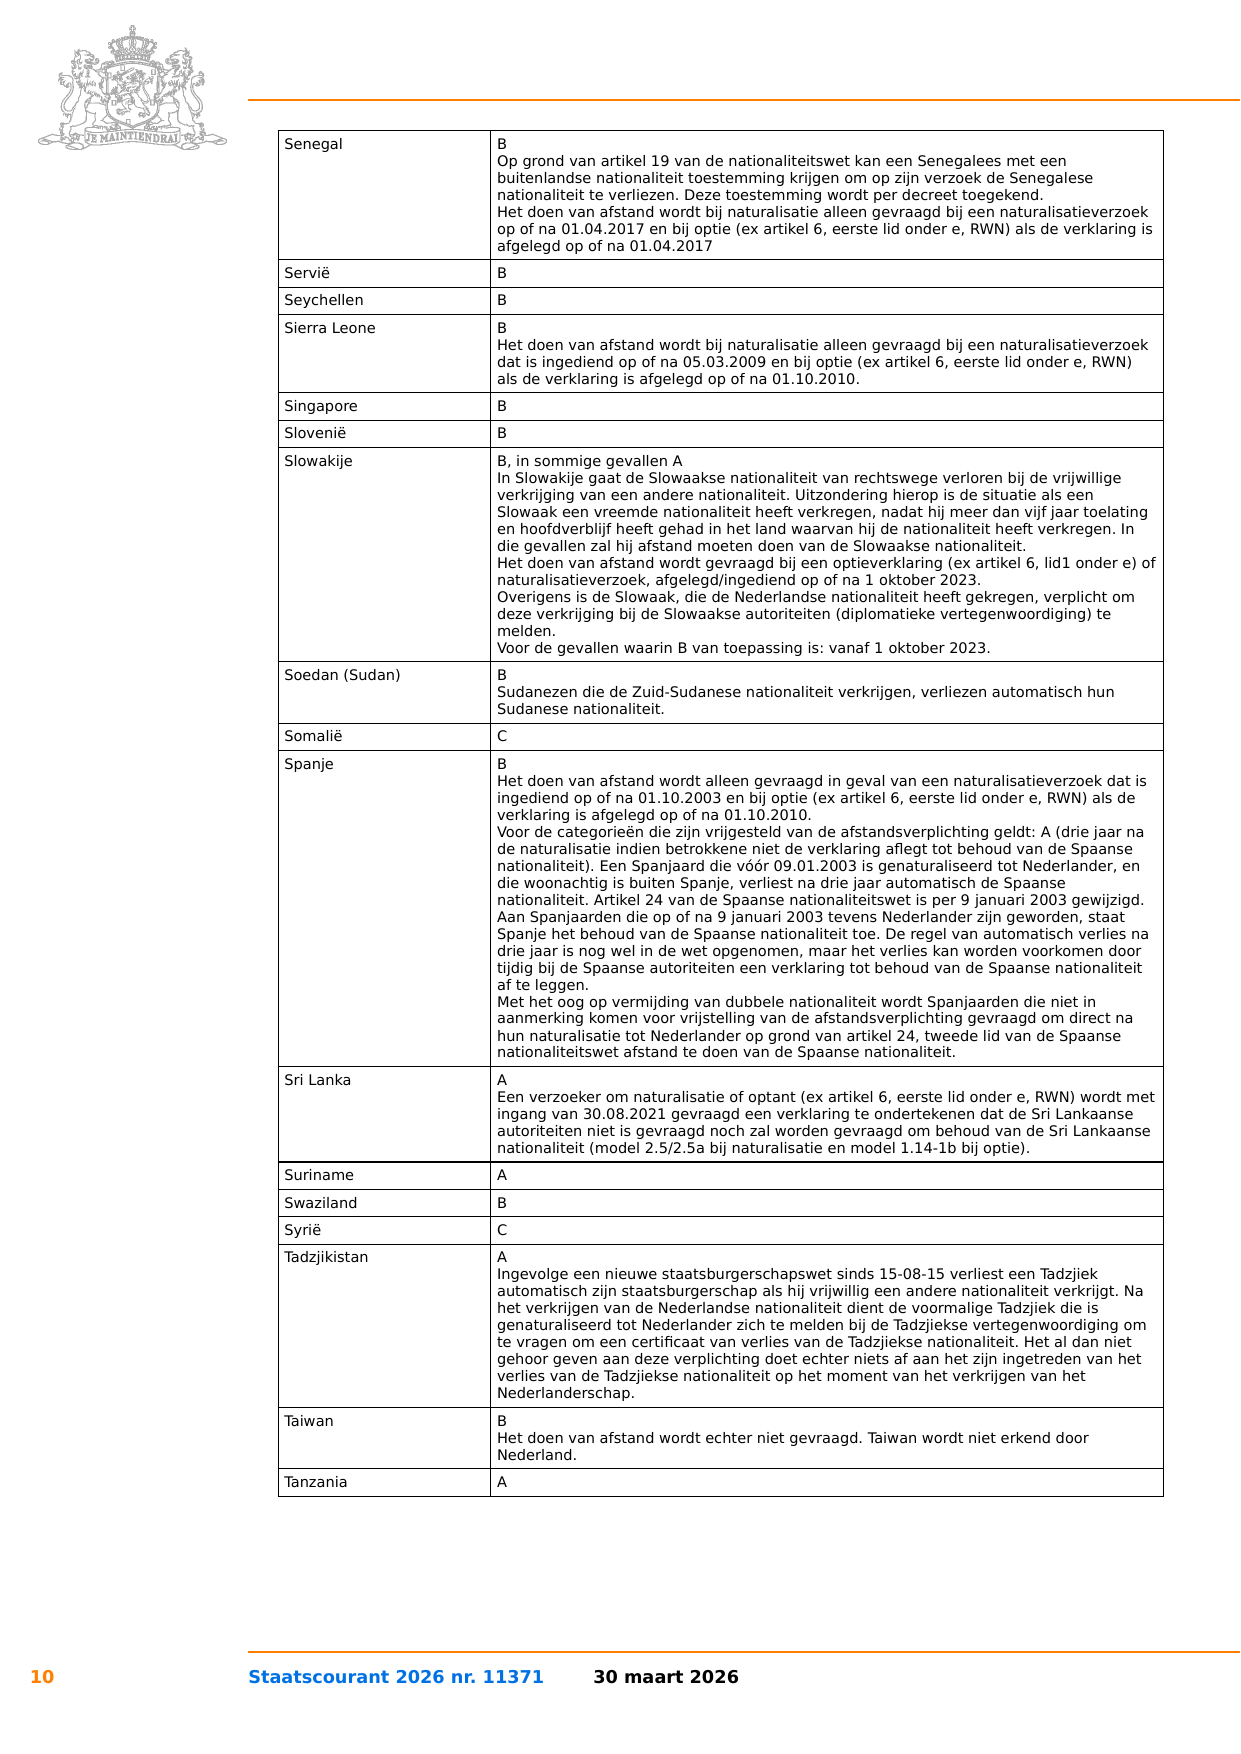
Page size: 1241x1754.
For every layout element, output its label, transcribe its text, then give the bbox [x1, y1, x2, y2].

table_cell Sierra Leone [279, 315, 490, 392]
table_cell A [491, 1163, 1163, 1189]
table_cell Tanzania [279, 1469, 490, 1496]
table_cell B Het doen van afstand wordt echter niet gevraagd. Taiwan wordt niet erkend door Nederland. [491, 1408, 1163, 1468]
table_cell A Een verzoeker om naturalisatie of optant (ex artikel 6, eerste lid onder e, RWN) wordt met ingang van 30.08.2021 gevraagd een verklaring te ondertekenen dat de Sri Lankaanse autoriteiten niet is gevraagd noch zal worden gevraagd om behoud van de Sri Lankaanse nationaliteit (model 2.5/2.5a bij naturalisatie en model 1.14-1b bij optie). [491, 1067, 1163, 1161]
table_cell A [491, 1469, 1163, 1496]
table_cell Sri Lanka [279, 1067, 490, 1161]
table_cell B [491, 288, 1163, 314]
table_cell Senegal [279, 131, 490, 259]
table_cell B [491, 421, 1163, 447]
table_cell Soedan (Sudan) [279, 662, 490, 723]
table_cell Servië [279, 260, 490, 287]
table_cell Swaziland [279, 1190, 490, 1216]
table_cell B [491, 1190, 1163, 1216]
table_cell C [491, 724, 1163, 750]
table_cell Taiwan [279, 1408, 490, 1468]
table_cell B Op grond van artikel 19 van de nationaliteitswet kan een Senegalees met een buitenlandse nationaliteit toestemming krijgen om op zijn verzoek de Senegalese nationaliteit te verliezen. Deze toestemming wordt per decreet toegekend. Het doen van afstand wordt bij naturalisatie alleen gevraagd bij een naturalisatieverzoek op of na 01.04.2017 en bij optie (ex artikel 6, eerste lid onder e, RWN) als de verklaring is afgelegd op of na 01.04.2017 [491, 131, 1163, 259]
table_cell C [491, 1217, 1163, 1243]
table_cell B [491, 260, 1163, 287]
table_cell Syrië [279, 1217, 490, 1243]
picture [38, 25, 227, 150]
table_cell B Het doen van afstand wordt bij naturalisatie alleen gevraagd bij een naturalisatieverzoek dat is ingediend op of na 05.03.2009 en bij optie (ex artikel 6, eerste lid onder e, RWN) als de verklaring is afgelegd op of na 01.10.2010. [491, 315, 1163, 392]
table_cell B Het doen van afstand wordt alleen gevraagd in geval van een naturalisatieverzoek dat is ingediend op of na 01.10.2003 en bij optie (ex artikel 6, eerste lid onder e, RWN) als de verklaring is afgelegd op of na 01.10.2010. Voor de categorieën die zijn vrijgesteld van de afstandsverplichting geldt: A (drie jaar na de naturalisatie indien betrokkene niet de verklaring aflegt tot behoud van de Spaanse nationaliteit). Een Spanjaard die vóór 09.01.2003 is genaturaliseerd tot Nederlander, en die woonachtig is buiten Spanje, verliest na drie jaar automatisch de Spaanse nationaliteit. Artikel 24 van de Spaanse nationaliteitswet is per 9 januari 2003 gewijzigd. Aan Spanjaarden die op of na 9 januari 2003 tevens Nederlander zijn geworden, staat Spanje het behoud van de Spaanse nationaliteit toe. De regel van automatisch verlies na drie jaar is nog wel in de wet opgenomen, maar het verlies kan worden voorkomen door tijdig bij de Spaanse autoriteiten een verklaring tot behoud van de Spaanse nationaliteit af te leggen. Met het oog op vermijding van dubbele nationaliteit wordt Spanjaarden die niet in aanmerking komen voor vrijstelling van de afstandsverplichting gevraagd om direct na hun naturalisatie tot Nederlander op grond van artikel 24, tweede lid van de Spaanse nationaliteitswet afstand te doen van de Spaanse nationaliteit. [491, 751, 1163, 1066]
table_cell Somalië [279, 724, 490, 750]
table_cell Tadzjikistan [279, 1245, 490, 1407]
table_cell Slovenië [279, 421, 490, 447]
table_cell Spanje [279, 751, 490, 1066]
table_cell Suriname [279, 1163, 490, 1189]
table_cell B Sudanezen die de Zuid-Sudanese nationaliteit verkrijgen, verliezen automatisch hun Sudanese nationaliteit. [491, 662, 1163, 723]
table_cell A Ingevolge een nieuwe staatsburgerschapswet sinds 15-08-15 verliest een Tadzjiek automatisch zijn staatsburgerschap als hij vrijwillig een andere nationaliteit verkrijgt. Na het verkrijgen van de Nederlandse nationaliteit dient de voormalige Tadzjiek die is genaturaliseerd tot Nederlander zich te melden bij de Tadzjiekse vertegenwoordiging om te vragen om een certificaat van verlies van de Tadzjiekse nationaliteit. Het al dan niet gehoor geven aan deze verplichting doet echter niets af aan het zijn ingetreden van het verlies van de Tadzjiekse nationaliteit op het moment van het verkrijgen van het Nederlanderschap. [491, 1245, 1163, 1407]
table_cell B, in sommige gevallen A In Slowakije gaat de Slowaakse nationaliteit van rechtswege verloren bij de vrijwillige verkrijging van een andere nationaliteit. Uitzondering hierop is de situatie als een Slowaak een vreemde nationaliteit heeft verkregen, nadat hij meer dan vijf jaar toelating en hoofdverblijf heeft gehad in het land waarvan hij de nationaliteit heeft verkregen. In die gevallen zal hij afstand moeten doen van de Slowaakse nationaliteit. Het doen van afstand wordt gevraagd bij een optieverklaring (ex artikel 6, lid1 onder e) of naturalisatieverzoek, afgelegd/ingediend op of na 1 oktober 2023. Overigens is de Slowaak, die de Nederlandse nationaliteit heeft gekregen, verplicht om deze verkrijging bij de Slowaakse autoriteiten (diplomatieke vertegenwoordiging) te melden. Voor de gevallen waarin B van toepassing is: vanaf 1 oktober 2023. [491, 448, 1163, 661]
table_cell Singapore [279, 393, 490, 420]
table_cell B [491, 393, 1163, 420]
table_cell Seychellen [279, 288, 490, 314]
table_cell Slowakije [279, 448, 490, 661]
